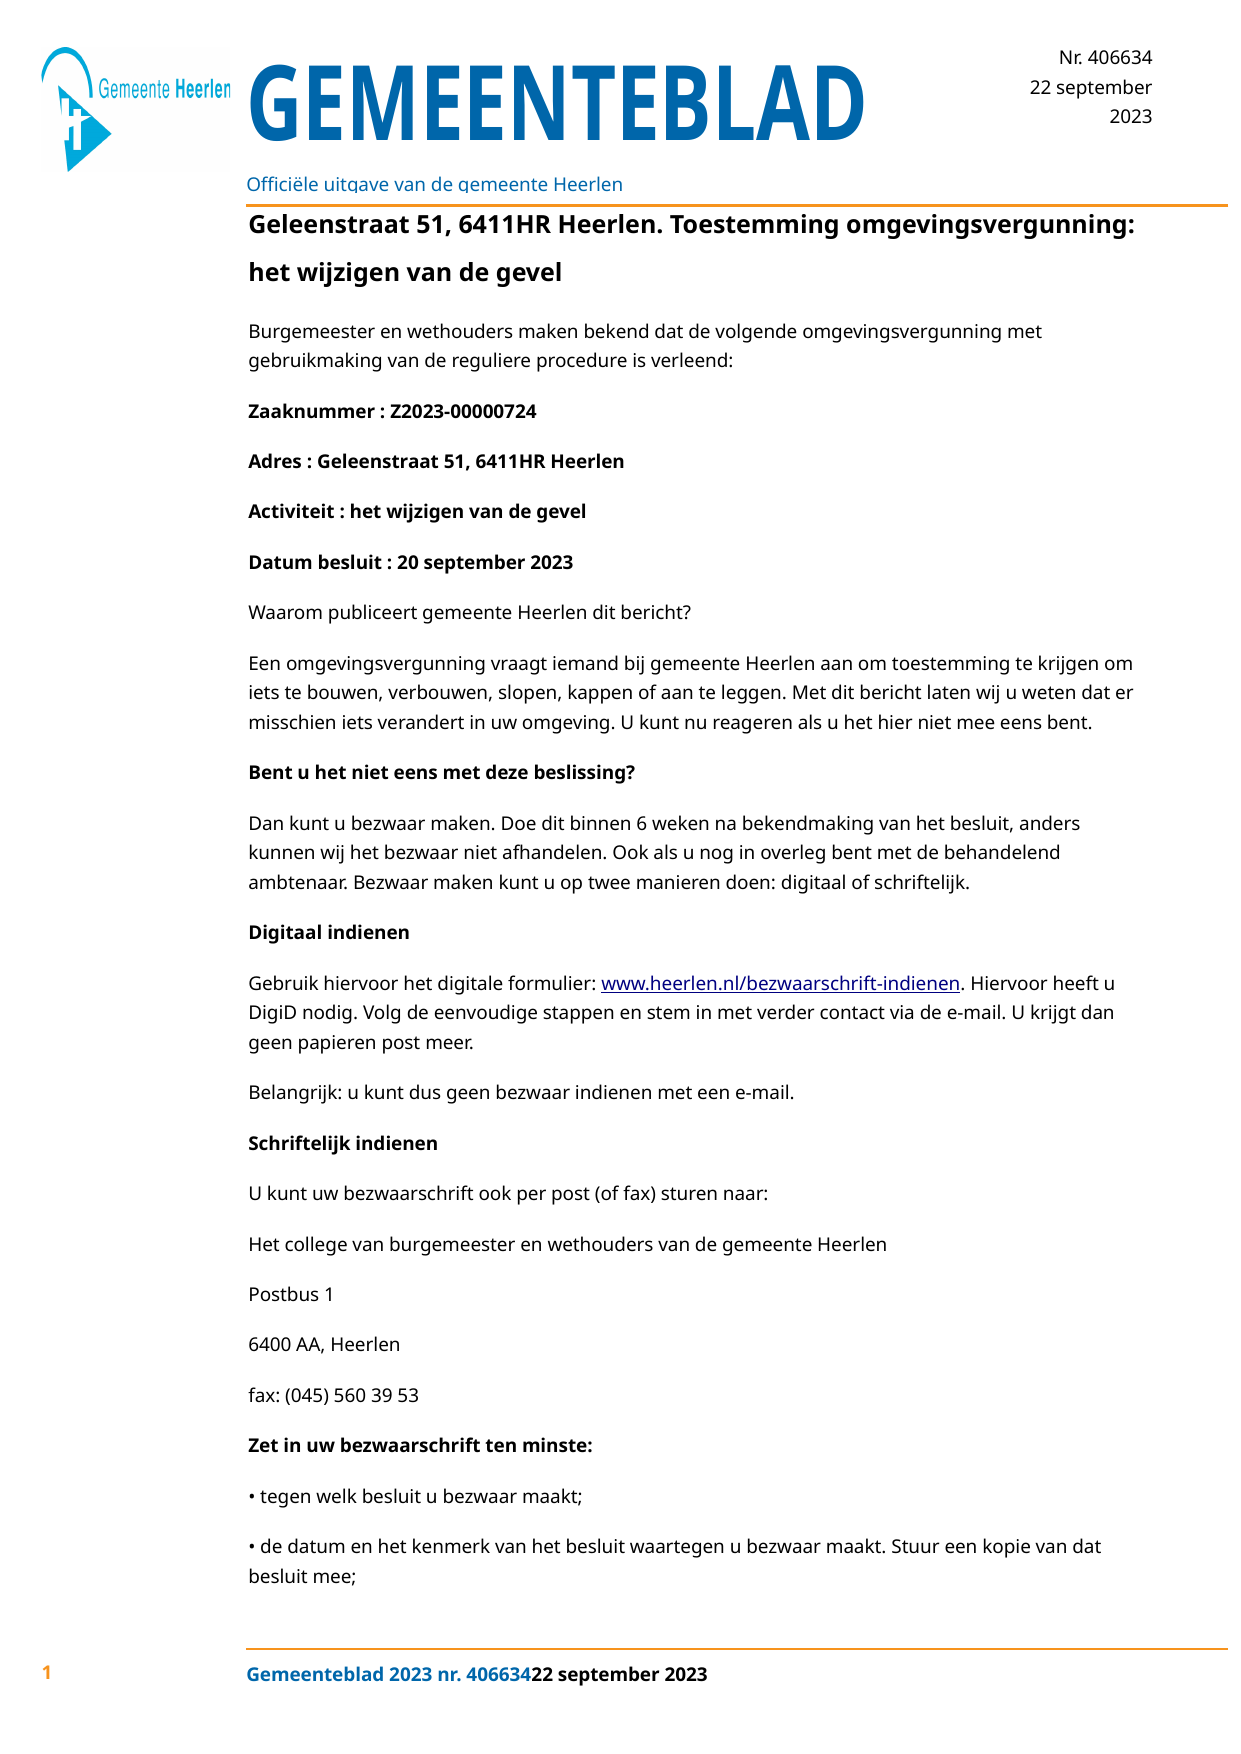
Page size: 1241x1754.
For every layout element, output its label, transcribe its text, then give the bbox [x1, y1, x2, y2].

text Digitaal indienen [248, 919, 1152, 945]
text Geleenstraat 51, 6411HR Heerlen. Toestemming omgevingsvergunning: het wijzigen van de gevel [248, 207, 1152, 288]
text Burgemeester en wethouders maken bekend dat de volgende omgevingsvergunning met gebruikmaking van de reguliere procedure is verleend: [248, 318, 1152, 373]
text Zaaknummer : Z2023-00000724 [248, 398, 1152, 424]
text Activiteit : het wijzigen van de gevel [248, 499, 1152, 524]
text Belangrijk: u kunt dus geen bezwaar indienen met een e-mail. [248, 1079, 1152, 1105]
text • tegen welk besluit u bezwaar maakt; [248, 1483, 1152, 1509]
text 6400 AA, Heerlen [248, 1332, 1152, 1357]
text fax: (045) 560 39 53 [248, 1382, 1152, 1408]
text Bent u het niet eens met deze beslissing? [248, 759, 1152, 785]
text U kunt uw bezwaarschrift ook per post (of fax) sturen naar: [248, 1180, 1152, 1206]
text Adres : Geleenstraat 51, 6411HR Heerlen [248, 448, 1152, 474]
text Het college van burgemeester en wethouders van de gemeente Heerlen [248, 1231, 1152, 1257]
picture [41, 47, 59, 70]
text Waarom publiceert gemeente Heerlen dit bericht? [248, 599, 1152, 625]
text Datum besluit : 20 september 2023 [248, 549, 1152, 575]
text • de datum en het kenmerk van het besluit waartegen u bezwaar maakt. Stuur een kopie van dat besluit mee; [248, 1533, 1152, 1589]
text Een omgevingsvergunning vraagt iemand bij gemeente Heerlen aan om toestemming te krijgen om iets te bouwen, verbouwen, slopen, kappen of aan te leggen. Met dit bericht laten wij u weten dat er misschien iets verandert in uw omgeving. U kunt nu reageren als u het hier niet mee eens bent. [248, 650, 1152, 735]
text Dan kunt u bezwaar maken. Doe dit binnen 6 weken na bekendmaking van het besluit, anders kunnen wij het bezwaar niet afhandelen. Ook als u nog in overleg bent met de behandelend ambtenaar. Bezwaar maken kunt u op twee manieren doen: digitaal of schriftelijk. [248, 810, 1152, 895]
text Postbus 1 [248, 1281, 1152, 1307]
text Schriftelijk indienen [248, 1130, 1152, 1156]
text Gebruik hiervoor het digitale formulier: www.heerlen.nl/bezwaarschrift-indienen. Hiervoor heeft u DigiD nodig. Volg de eenvoudige stappen en stem in met verder contact via de e-mail. U krijgt dan geen papieren post meer. [248, 970, 1152, 1055]
text Zet in uw bezwaarschrift ten minste: [248, 1432, 1152, 1458]
picture [41, 47, 231, 172]
